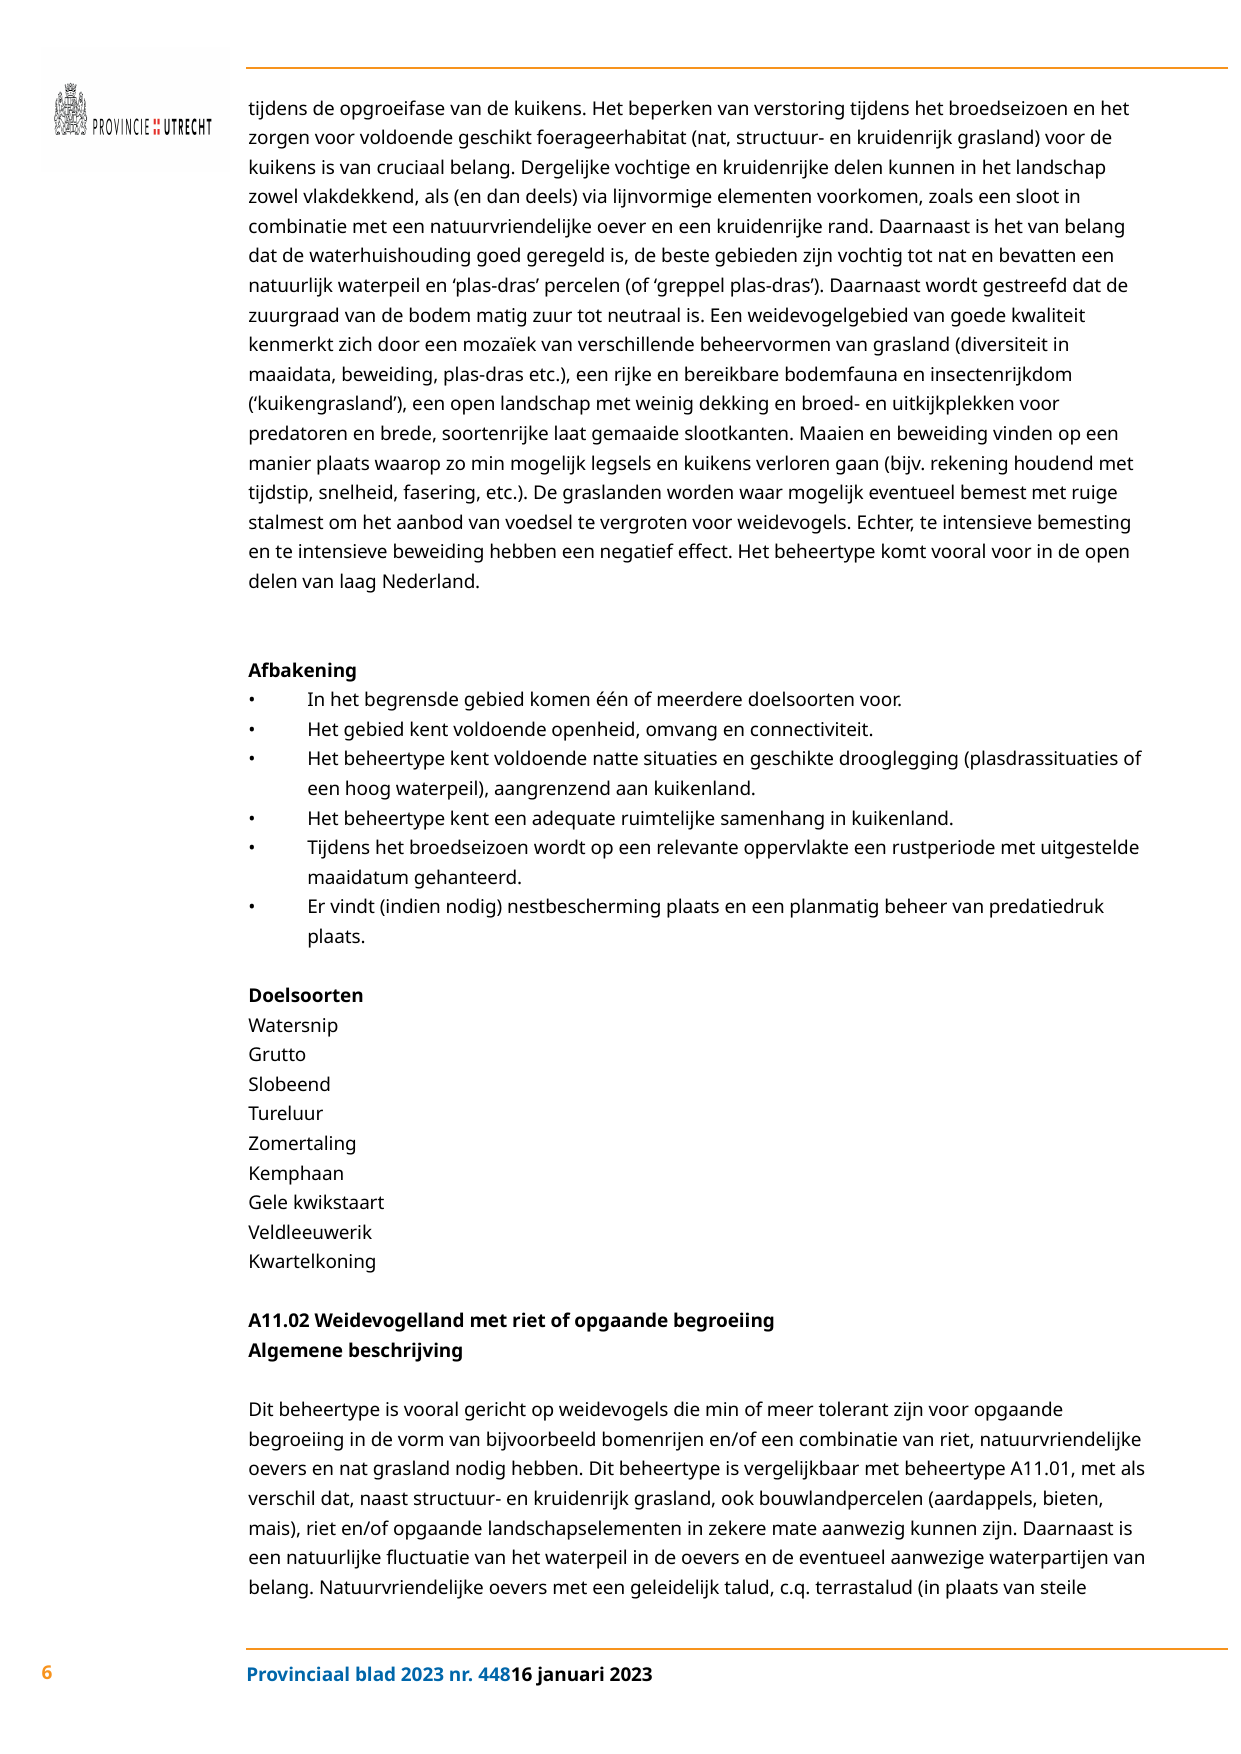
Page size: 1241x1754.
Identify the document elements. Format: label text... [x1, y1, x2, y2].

text Grutto [248, 1041, 1152, 1067]
text Dit beheertype is vooral gericht op weidevogels die min of meer tolerant zijn voor opgaande begroeiing in de vorm van bijvoorbeeld bomenrijen en/of een combinatie van riet, natuurvriendelijke oevers en nat grasland nodig hebben. Dit beheertype is vergelijkbaar met beheertype A11.01, met als verschil dat, naast structuur- en kruidenrijk grasland, ook bouwlandpercelen (aardappels, bieten, mais), riet en/of opgaande landschapselementen in zekere mate aanwezig kunnen zijn. Daarnaast is een natuurlijke fluctuatie van het waterpeil in de oevers en de eventueel aanwezige waterpartijen van belang. Natuurvriendelijke oevers met een geleidelijk talud, c.q. terrastalud (in plaats van steile [248, 1396, 1152, 1600]
list Tijdens het broedseizoen wordt op een relevante oppervlakte een rustperiode met uitgestelde maaidatum gehanteerd. [248, 834, 1152, 890]
text Gele kwikstaart [248, 1189, 1152, 1215]
text Doelsoorten [248, 982, 1152, 1008]
text Watersnip [248, 1012, 1152, 1038]
text Algemene beschrijving [248, 1337, 1152, 1363]
text Veldleeuwerik [248, 1219, 1152, 1245]
text Afbakening [248, 657, 1152, 683]
list Het beheertype kent voldoende natte situaties en geschikte drooglegging (plasdrassituaties of een hoog waterpeil), aangrenzend aan kuikenland. [248, 746, 1152, 801]
text Tureluur [248, 1101, 1152, 1126]
list Het gebied kent voldoende openheid, omvang en connectiviteit. [248, 716, 1152, 742]
list Er vindt (indien nodig) nestbescherming plaats en een planmatig beheer van predatiedruk plaats. [248, 893, 1152, 949]
text Slobeend [248, 1071, 1152, 1097]
list In het begrensde gebied komen één of meerdere doelsoorten voor. [248, 686, 1152, 712]
list Het beheertype kent een adequate ruimtelijke samenhang in kuikenland. [248, 805, 1152, 831]
text Kwartelkoning [248, 1248, 1152, 1274]
text Zomertaling [248, 1130, 1152, 1156]
text tijdens de opgroeifase van de kuikens. Het beperken van verstoring tijdens het broedseizoen en het zorgen voor voldoende geschikt foerageerhabitat (nat, structuur- en kruidenrijk grasland) voor de kuikens is van cruciaal belang. Dergelijke vochtige en kruidenrijke delen kunnen in het landschap zowel vlakdekkend, als (en dan deels) via lijnvormige elementen voorkomen, zoals een sloot in combinatie met een natuurvriendelijke oever en een kruidenrijke rand. Daarnaast is het van belang dat de waterhuishouding goed geregeld is, de beste gebieden zijn vochtig tot nat en bevatten een natuurlijk waterpeil en ‘plas-dras’ percelen (of ‘greppel plas-dras’). Daarnaast wordt gestreefd dat de zuurgraad van de bodem matig zuur tot neutraal is. Een weidevogelgebied van goede kwaliteit kenmerkt zich door een mozaïek van verschillende beheervormen van grasland (diversiteit in maaidata, beweiding, plas-dras etc.), een rijke en bereikbare bodemfauna en insectenrijkdom (‘kuikengrasland’), een open landschap met weinig dekking en broed- en uitkijkplekken voor predatoren en brede, soortenrijke laat gemaaide slootkanten. Maaien en beweiding vinden op een manier plaats waarop zo min mogelijk legsels en kuikens verloren gaan (bijv. rekening houdend met tijdstip, snelheid, fasering, etc.). De graslanden worden waar mogelijk eventueel bemest met ruige stalmest om het aanbod van voedsel te vergroten voor weidevogels. Echter, te intensieve bemesting en te intensieve beweiding hebben een negatief effect. Het beheertype komt vooral voor in de open delen van laag Nederland. [248, 95, 1152, 594]
text A11.02 Weidevogelland met riet of opgaande begroeiing [248, 1308, 1152, 1333]
picture [41, 47, 231, 172]
text Kemphaan [248, 1160, 1152, 1186]
